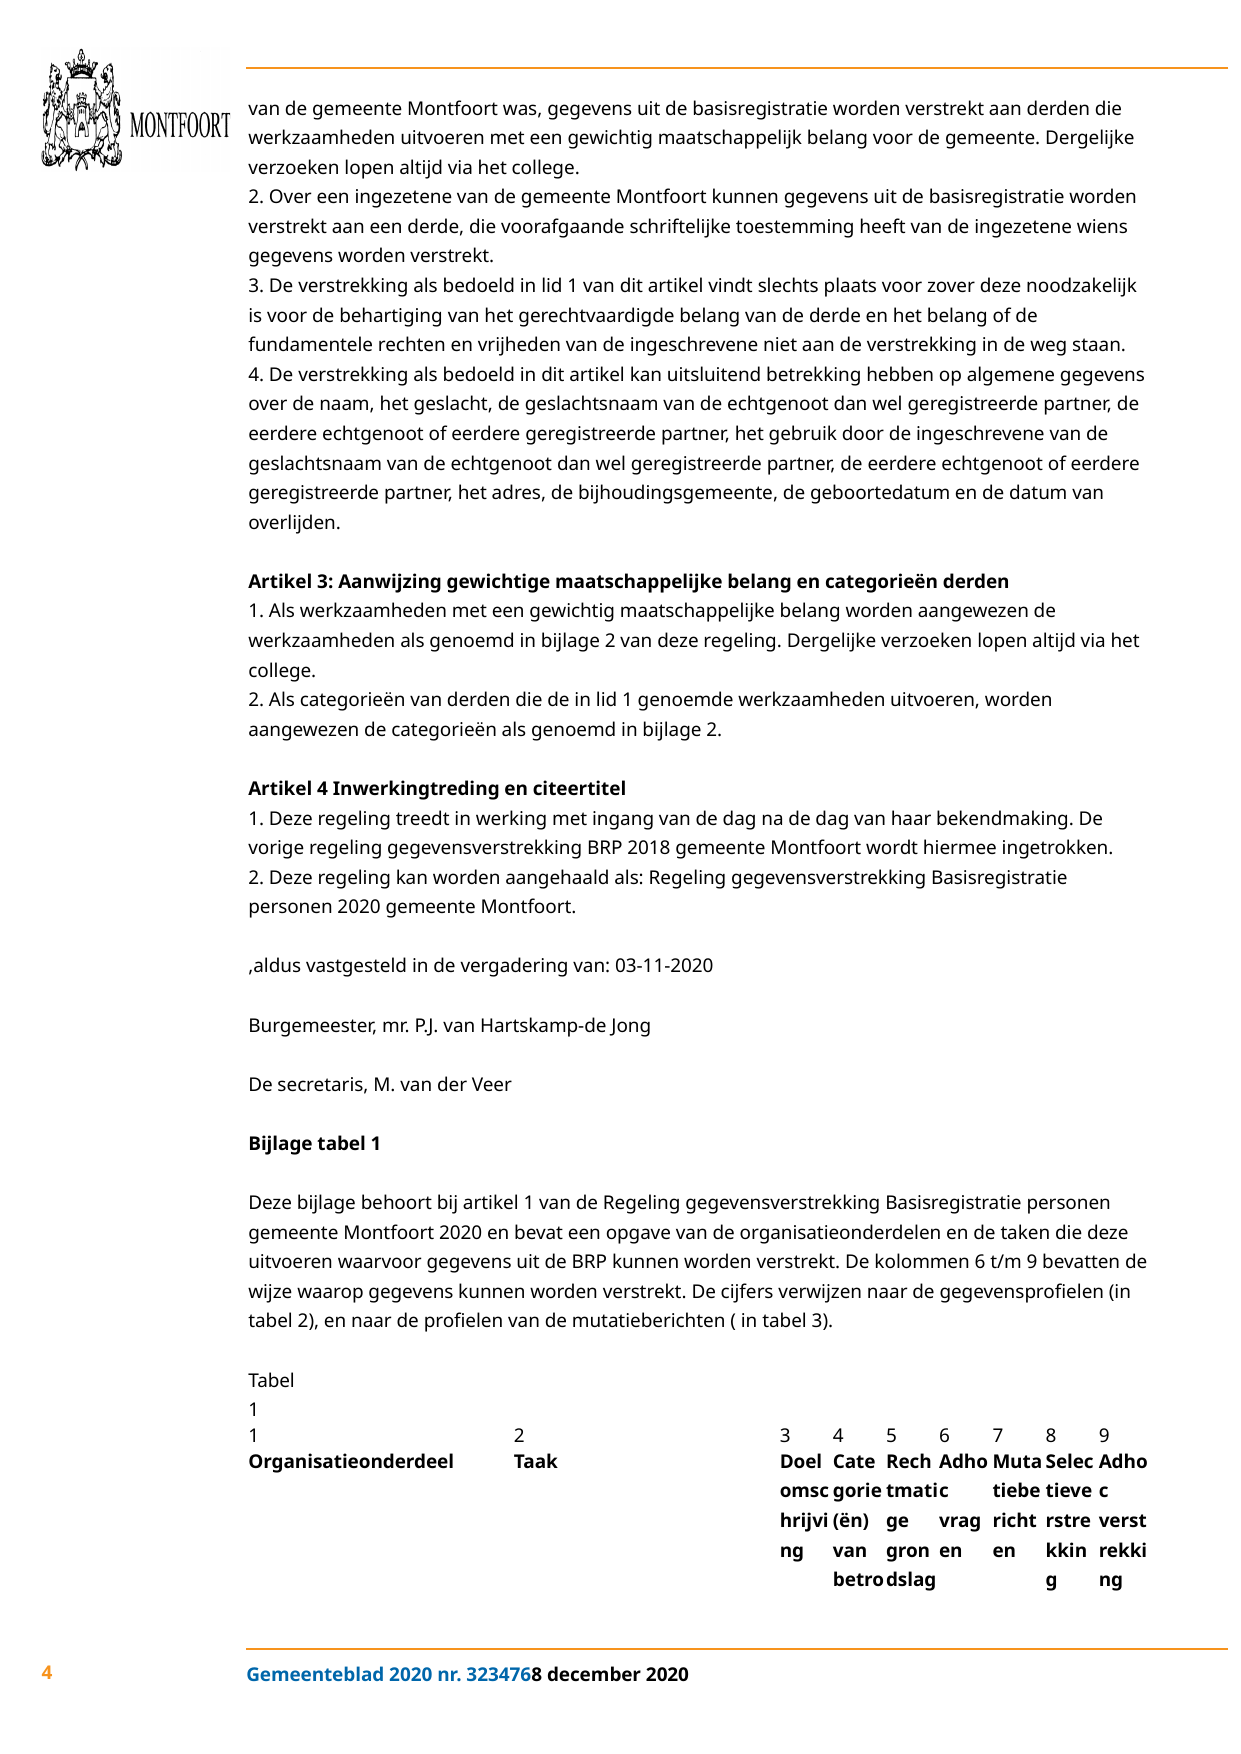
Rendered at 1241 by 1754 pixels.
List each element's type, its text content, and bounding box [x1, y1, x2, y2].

table_cell Doelomschrijving [780, 1448, 833, 1592]
table_header [514, 1367, 567, 1422]
table_header [408, 1367, 461, 1422]
table_cell Selectieverstrekking [1045, 1448, 1098, 1592]
table_header [461, 1367, 514, 1422]
table_cell 4 [833, 1422, 886, 1448]
table_cell 7 [992, 1422, 1045, 1448]
table_header [301, 1367, 354, 1422]
text Deze bijlage behoort bij artikel 1 van de Regeling gegevensverstrekking Basisregistratie personen gemeente Montfoort 2020 en bevat een opgave van de organisatieonderdelen en de taken die deze uitvoeren waarvoor gegevens uit de BRP kunnen worden verstrekt. De kolommen 6 t/m 9 bevatten de wijze waarop gegevens kunnen worden verstrekt. De cijfers verwijzen naar de gegevensprofielen (in tabel 2), en naar de profielen van de mutatieberichten ( in tabel 3). [248, 1189, 1152, 1333]
table_cell 9 [1099, 1422, 1152, 1448]
table_header [567, 1367, 620, 1422]
table_header Tabel 1 [248, 1367, 301, 1422]
table_cell Adhoc vragen [939, 1448, 992, 1592]
table_cell Mutatieberichten [992, 1448, 1045, 1592]
text 1. Als werkzaamheden met een gewichtig maatschappelijke belang worden aangewezen de werkzaamheden als genoemd in bijlage 2 van deze regeling. Dergelijke verzoeken lopen altijd via het college. [248, 598, 1152, 683]
text De secretaris, M. van der Veer [248, 1071, 1152, 1097]
text 2. Deze regeling kan worden aangehaald als: Regeling gegevensverstrekking Basisregistratie personen 2020 gemeente Montfoort. [248, 864, 1152, 919]
text Bijlage tabel 1 [248, 1130, 1152, 1156]
table_cell 5 [886, 1422, 939, 1448]
text 2. Als categorieën van derden die de in lid 1 genoemde werkzaamheden uitvoeren, worden aangewezen de categorieën als genoemd in bijlage 2. [248, 686, 1152, 742]
text Artikel 3: Aanwijzing gewichtige maatschappelijke belang en categorieën derden [248, 568, 1152, 594]
table_cell Adhoc verstrekking [1099, 1448, 1152, 1592]
text 2. Over een ingezetene van de gemeente Montfoort kunnen gegevens uit de basisregistratie worden verstrekt aan een derde, die voorafgaande schriftelijke toestemming heeft van de ingezetene wiens gegevens worden verstrekt. [248, 183, 1152, 268]
table_header [726, 1367, 1152, 1422]
table_cell Taak [514, 1448, 779, 1592]
table_cell 1 [248, 1422, 514, 1448]
table_cell 3 [780, 1422, 833, 1448]
text ,aldus vastgesteld in de vergadering van: 03-11-2020 [248, 953, 1152, 978]
text 1. Deze regeling treedt in werking met ingang van de dag na de dag van haar bekendmaking. De vorige regeling gegevensverstrekking BRP 2018 gemeente Montfoort wordt hiermee ingetrokken. [248, 805, 1152, 860]
text 4. De verstrekking als bedoeld in dit artikel kan uitsluitend betrekking hebben op algemene gegevens over de naam, het geslacht, de geslachtsnaam van de echtgenoot dan wel geregistreerde partner, de eerdere echtgenoot of eerdere geregistreerde partner, het gebruik door de ingeschrevene van de geslachtsnaam van de echtgenoot dan wel geregistreerde partner, de eerdere echtgenoot of eerdere geregistreerde partner, het adres, de bijhoudingsgemeente, de geboortedatum en de datum van overlijden. [248, 361, 1152, 535]
text van de gemeente Montfoort was, gegevens uit de basisregistratie worden verstrekt aan derden die werkzaamheden uitvoeren met een gewichtig maatschappelijk belang voor de gemeente. Dergelijke verzoeken lopen altijd via het college. [248, 95, 1152, 180]
table_cell Categorie(ën) van betro [833, 1448, 886, 1592]
text 3. De verstrekking als bedoeld in lid 1 van dit artikel vindt slechts plaats voor zover deze noodzakelijk is voor de behartiging van het gerechtvaardigde belang van de derde en het belang of de fundamentele rechten en vrijheden van de ingeschrevene niet aan de verstrekking in de weg staan. [248, 272, 1152, 357]
table_cell 8 [1045, 1422, 1098, 1448]
table_cell 6 [939, 1422, 992, 1448]
text Artikel 4 Inwerkingtreding en citeertitel [248, 775, 1152, 801]
table_header [673, 1367, 726, 1422]
table_cell Rechtmatige grondslag [886, 1448, 939, 1592]
table_cell 2 [514, 1422, 779, 1448]
text Burgemeester, mr. P.J. van Hartskamp-de Jong [248, 1012, 1152, 1038]
table_header [620, 1367, 673, 1422]
table_header [354, 1367, 407, 1422]
picture [41, 47, 231, 172]
table_cell Organisatieonderdeel [248, 1448, 514, 1592]
